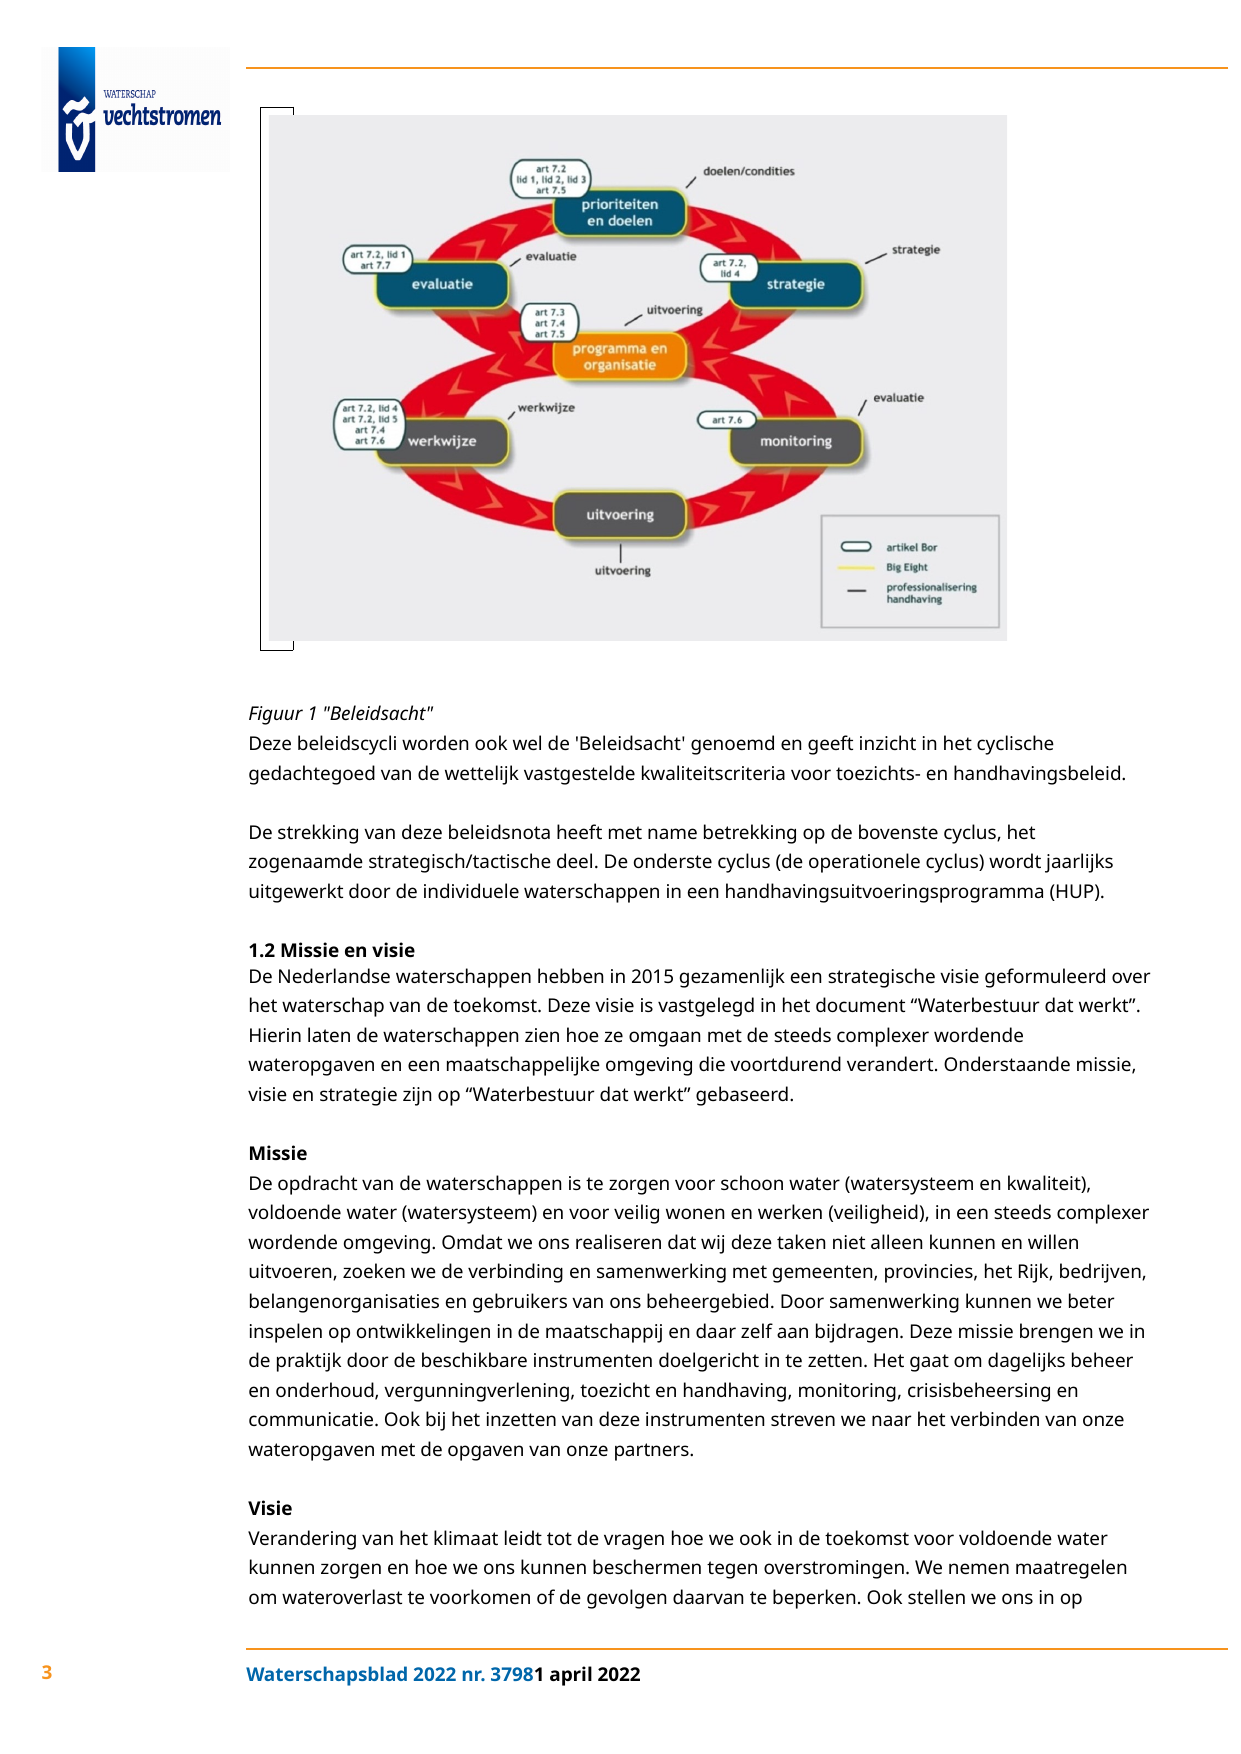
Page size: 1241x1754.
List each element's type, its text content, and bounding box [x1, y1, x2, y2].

text Missie [248, 1140, 1152, 1166]
picture [41, 47, 231, 172]
text De Nederlandse waterschappen hebben in 2015 gezamenlijk een strategische visie geformuleerd over het waterschap van de toekomst. Deze visie is vastgelegd in het document “Waterbestuur dat werkt”. Hierin laten de waterschappen zien hoe ze omgaan met de steeds complexer wordende wateropgaven en een maatschappelijke omgeving die voortdurend verandert. Onderstaande missie, visie en strategie zijn op “Waterbestuur dat werkt” gebaseerd. [248, 963, 1152, 1107]
text Figuur 1 "Beleidsacht" [248, 701, 1152, 726]
text De strekking van deze beleidsnota heeft met name betrekking op de bovenste cyclus, het zogenaamde strategisch/tactische deel. De onderste cyclus (de operationele cyclus) wordt jaarlijks uitgewerkt door de individuele waterschappen in een handhavingsuitvoeringsprogramma (HUP). [248, 819, 1152, 904]
text Visie [248, 1495, 1152, 1521]
text Verandering van het klimaat leidt tot de vragen hoe we ook in de toekomst voor voldoende water kunnen zorgen en hoe we ons kunnen beschermen tegen overstromingen. We nemen maatregelen om wateroverlast te voorkomen of de gevolgen daarvan te beperken. Ook stellen we ons in op [248, 1525, 1152, 1610]
text De opdracht van de waterschappen is te zorgen voor schoon water (watersysteem en kwaliteit), voldoende water (watersysteem) en voor veilig wonen en werken (veiligheid), in een steeds complexer wordende omgeving. Omdat we ons realiseren dat wij deze taken niet alleen kunnen en willen uitvoeren, zoeken we de verbinding en samenwerking met gemeenten, provincies, het Rijk, bedrijven, belangenorganisaties en gebruikers van ons beheergebied. Door samenwerking kunnen we beter inspelen op ontwikkelingen in de maatschappij en daar zelf aan bijdragen. Deze missie brengen we in de praktijk door de beschikbare instrumenten doelgericht in te zetten. Het gaat om dagelijks beheer en onderhoud, vergunningverlening, toezicht en handhaving, monitoring, crisisbeheersing en communicatie. Ook bij het inzetten van deze instrumenten streven we naar het verbinden van onze wateropgaven met de opgaven van onze partners. [248, 1170, 1152, 1462]
text Deze beleidscycli worden ook wel de 'Beleidsacht' genoemd en geeft inzicht in het cyclische gedachtegoed van de wettelijk vastgestelde kwaliteitscriteria voor toezichts- en handhavingsbeleid. [248, 730, 1152, 785]
text 1.2 Missie en visie [248, 937, 1152, 963]
picture [268, 115, 1008, 641]
